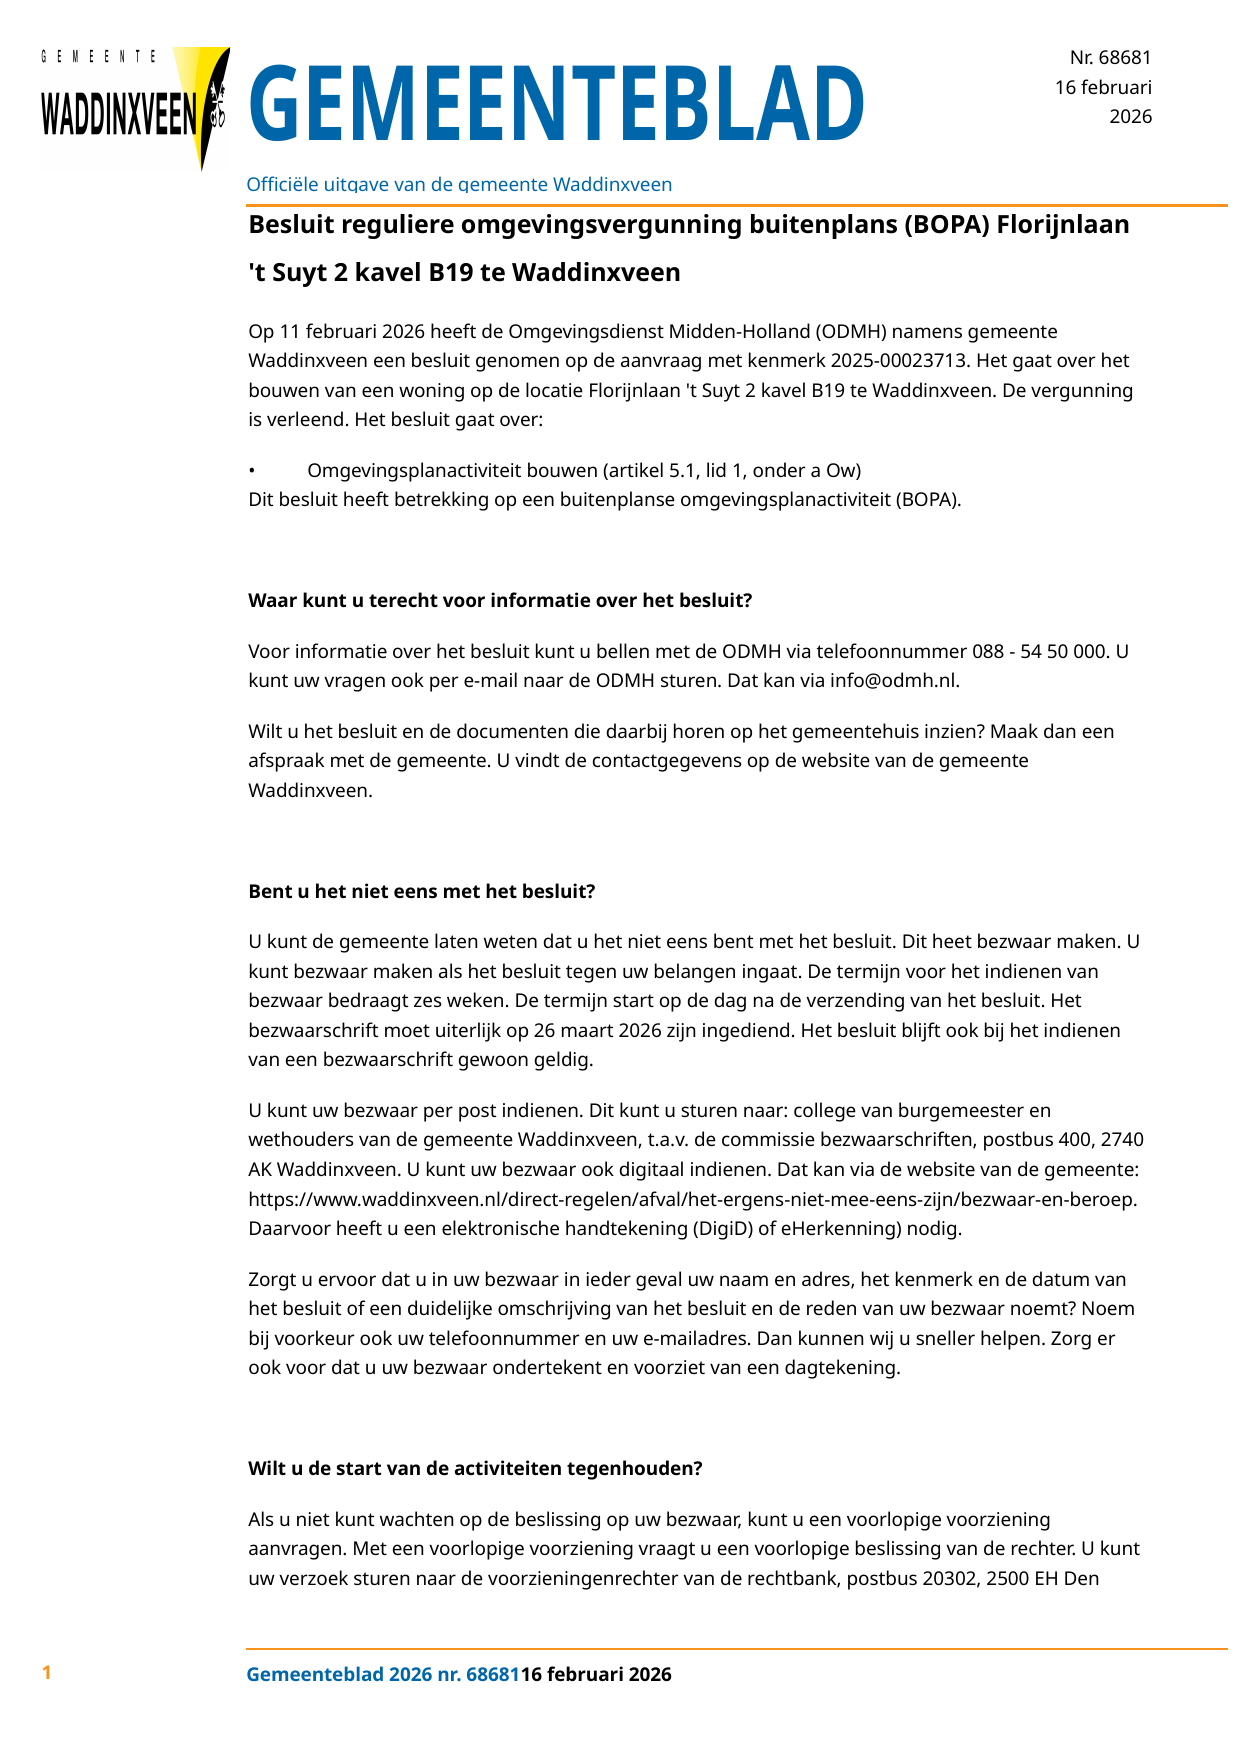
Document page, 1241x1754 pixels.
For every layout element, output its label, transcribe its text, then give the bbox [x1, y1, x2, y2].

text U kunt de gemeente laten weten dat u het niet eens bent met het besluit. Dit heet bezwaar maken. U kunt bezwaar maken als het besluit tegen uw belangen ingaat. De termijn voor het indienen van bezwaar bedraagt zes weken. De termijn start op de dag na de verzending van het besluit. Het bezwaarschrift moet uiterlijk op 26 maart 2026 zijn ingediend. Het besluit blijft ook bij het indienen van een bezwaarschrift gewoon geldig. [248, 928, 1152, 1072]
text Op 11 februari 2026 heeft de Omgevingsdienst Midden-Holland (ODMH) namens gemeente Waddinxveen een besluit genomen op de aanvraag met kenmerk 2025-00023713. Het gaat over het bouwen van een woning op de locatie Florijnlaan 't Suyt 2 kavel B19 te Waddinxveen. De vergunning is verleend. Het besluit gaat over: [248, 318, 1152, 432]
text Waar kunt u terecht voor informatie over het besluit? [248, 587, 1152, 613]
picture [41, 47, 231, 172]
text Bent u het niet eens met het besluit? [248, 878, 1152, 904]
text Wilt u de start van de activiteiten tegenhouden? [248, 1455, 1152, 1481]
text Voor informatie over het besluit kunt u bellen met de ODMH via telefoonnummer 088 - 54 50 000. U kunt uw vragen ook per e-mail naar de ODMH sturen. Dat kan via info@odmh.nl. [248, 638, 1152, 693]
text U kunt uw bezwaar per post indienen. Dit kunt u sturen naar: college van burgemeester en wethouders van de gemeente Waddinxveen, t.a.v. de commissie bezwaarschriften, postbus 400, 2740 AK Waddinxveen. U kunt uw bezwaar ook digitaal indienen. Dat kan via de website van de gemeente: https://www.waddinxveen.nl/direct-regelen/afval/het-ergens-niet-mee-eens-zijn/bezwaar-en-beroep. Daarvoor heeft u een elektronische handtekening (DigiD) of eHerkenning) nodig. [248, 1097, 1152, 1241]
text Dit besluit heeft betrekking op een buitenplanse omgevingsplanactiviteit (BOPA). [248, 487, 1152, 512]
text Wilt u het besluit en de documenten die daarbij horen op het gemeentehuis inzien? Maak dan een afspraak met de gemeente. U vindt de contactgegevens op de website van de gemeente Waddinxveen. [248, 718, 1152, 803]
text Besluit reguliere omgevingsvergunning buitenplans (BOPA) Florijnlaan 't Suyt 2 kavel B19 te Waddinxveen [248, 207, 1152, 288]
text Als u niet kunt wachten op de beslissing op uw bezwaar, kunt u een voorlopige voorziening aanvragen. Met een voorlopige voorziening vraagt u een voorlopige beslissing van de rechter. U kunt uw verzoek sturen naar de voorzieningenrechter van de rechtbank, postbus 20302, 2500 EH Den [248, 1506, 1152, 1591]
list Omgevingsplanactiviteit bouwen (artikel 5.1, lid 1, onder a Ow) [248, 457, 1152, 483]
text Zorgt u ervoor dat u in uw bezwaar in ieder geval uw naam en adres, het kenmerk en de datum van het besluit of een duidelijke omschrijving van het besluit en de reden van uw bezwaar noemt? Noem bij voorkeur ook uw telefoonnummer en uw e-mailadres. Dan kunnen wij u sneller helpen. Zorg er ook voor dat u uw bezwaar ondertekent en voorziet van een dagtekening. [248, 1266, 1152, 1380]
